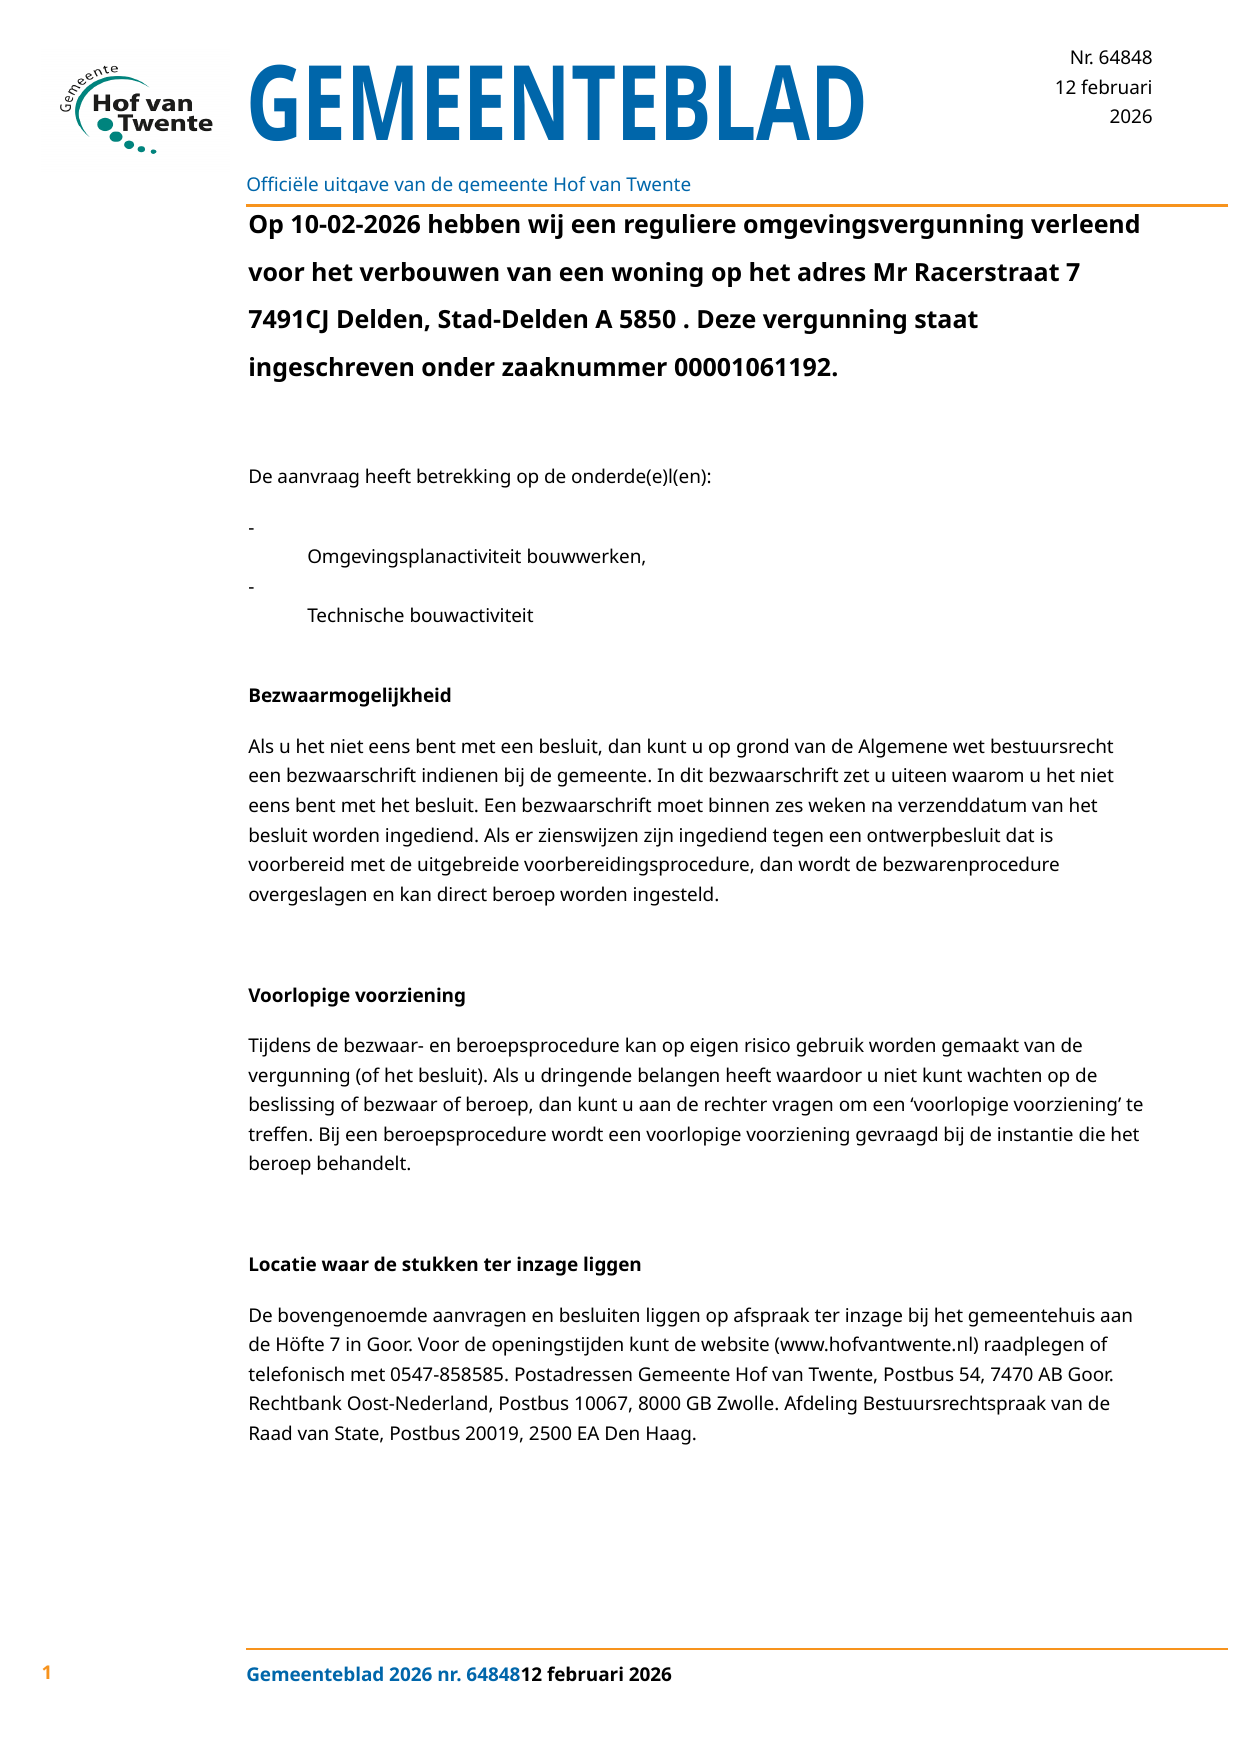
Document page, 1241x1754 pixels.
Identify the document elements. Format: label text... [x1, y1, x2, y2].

list Omgevingsplanactiviteit bouwwerken, [248, 543, 1152, 569]
text Bezwaarmogelijkheid [248, 683, 1152, 708]
text Voorlopige voorziening [248, 982, 1152, 1008]
text Tijdens de bezwaar- en beroepsprocedure kan op eigen risico gebruik worden gemaakt van de vergunning (of het besluit). Als u dringende belangen heeft waardoor u niet kunt wachten op de beslissing of bezwaar of beroep, dan kunt u aan de rechter vragen om een ‘voorlopige voorziening’ te treffen. Bij een beroepsprocedure wordt een voorlopige voorziening gevraagd bij de instantie die het beroep behandelt. [248, 1032, 1152, 1176]
text Op 10-02-2026 hebben wij een reguliere omgevingsvergunning verleend voor het verbouwen van een woning op het adres Mr Racerstraat 7 7491CJ Delden, Stad-Delden A 5850 . Deze vergunning staat ingeschreven onder zaaknummer 00001061192. [248, 207, 1152, 384]
text De bovengenoemde aanvragen en besluiten liggen op afspraak ter inzage bij het gemeentehuis aan de Höfte 7 in Goor. Voor de openingstijden kunt de website (www.hofvantwente.nl) raadplegen of telefonisch met 0547-858585. Postadressen Gemeente Hof van Twente, Postbus 54, 7470 AB Goor. Rechtbank Oost-Nederland, Postbus 10067, 8000 GB Zwolle. Afdeling Bestuursrechtspraak van de Raad van State, Postbus 20019, 2500 EA Den Haag. [248, 1302, 1152, 1446]
picture [41, 47, 231, 172]
text Locatie waar de stukken ter inzage liggen [248, 1251, 1152, 1277]
text De aanvraag heeft betrekking op de onderde(e)l(en): [248, 463, 1152, 489]
list Technische bouwactiviteit [248, 603, 1152, 628]
text Als u het niet eens bent met een besluit, dan kunt u op grond van de Algemene wet bestuursrecht een bezwaarschrift indienen bij de gemeente. In dit bezwaarschrift zet u uiteen waarom u het niet eens bent met het besluit. Een bezwaarschrift moet binnen zes weken na verzenddatum van het besluit worden ingediend. Als er zienswijzen zijn ingediend tegen een ontwerpbesluit dat is voorbereid met de uitgebreide voorbereidingsprocedure, dan wordt de bezwarenprocedure overgeslagen en kan direct beroep worden ingesteld. [248, 733, 1152, 907]
